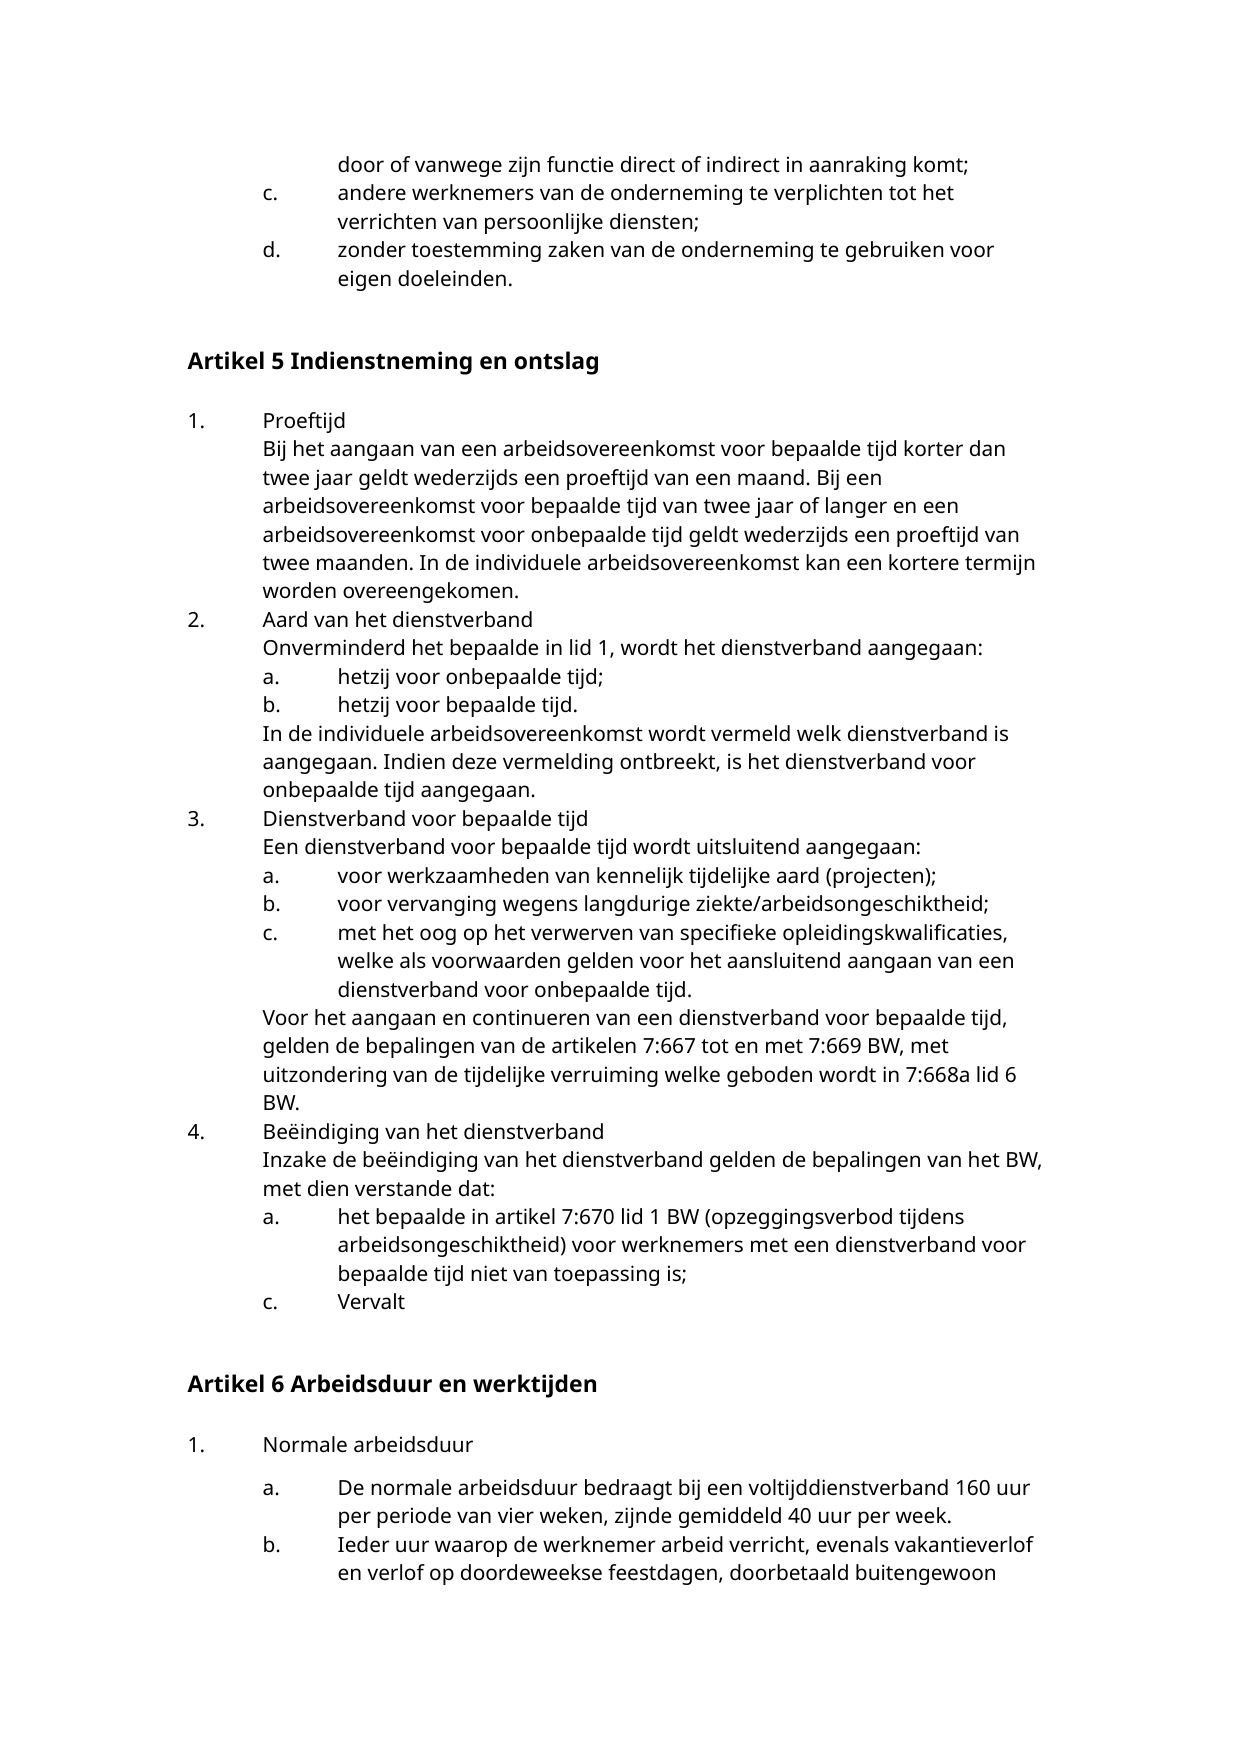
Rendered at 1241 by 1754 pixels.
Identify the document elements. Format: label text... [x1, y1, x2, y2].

list Een dienstverband voor bepaalde tijd wordt uitsluitend aangegaan: [187, 832, 1053, 861]
list Ieder uur waarop de werknemer arbeid verricht, evenals vakantieverlof en verlof op doordeweekse feestdagen, doorbetaald buitengewoon [262, 1530, 1053, 1587]
list Beëindiging van het dienstverband [187, 1117, 1053, 1145]
list Bij het aangaan van een arbeidsovereenkomst voor bepaalde tijd korter dan twee jaar geldt wederzijds een proeftijd van een maand. Bij een arbeidsovereenkomst voor bepaalde tijd van twee jaar of langer en een arbeidsovereenkomst voor onbepaalde tijd geldt wederzijds een proeftijd van twee maanden. In de individuele arbeidsovereenkomst kan een kortere termijn worden overeengekomen. [187, 434, 1053, 605]
list voor vervanging wegens langdurige ziekte/arbeidsongeschiktheid; [262, 889, 1053, 918]
list Onverminderd het bepaalde in lid 1, wordt het dienstverband aangegaan: [187, 633, 1053, 662]
subtitle Artikel 6 Arbeidsduur en werktijden [187, 1368, 1053, 1400]
list Normale arbeidsduur [187, 1430, 1053, 1458]
list het bepaalde in artikel 7:670 lid 1 BW (opzeggingsverbod tijdens arbeidsongeschiktheid) voor werknemers met een dienstverband voor bepaalde tijd niet van toepassing is; [262, 1202, 1053, 1287]
list door of vanwege zijn functie direct of indirect in aanraking komt; [262, 150, 1053, 178]
list De normale arbeidsduur bedraagt bij een voltijddienstverband 160 uur per periode van vier weken, zijnde gemiddeld 40 uur per week. [262, 1473, 1053, 1530]
list voor werkzaamheden van kennelijk tijdelijke aard (projecten); [262, 861, 1053, 889]
list Dienstverband voor bepaalde tijd [187, 804, 1053, 832]
list hetzij voor bepaalde tijd. [262, 690, 1053, 719]
list Aard van het dienstverband [187, 605, 1053, 633]
list Voor het aangaan en continueren van een dienstverband voor bepaalde tijd, gelden de bepalingen van de artikelen 7:667 tot en met 7:669 BW, met uitzondering van de tijdelijke verruiming welke geboden wordt in 7:668a lid 6 BW. [187, 1003, 1053, 1117]
list In de individuele arbeidsovereenkomst wordt vermeld welk dienstverband is aangegaan. Indien deze vermelding ontbreekt, is het dienstverband voor onbepaalde tijd aangegaan. [187, 719, 1053, 804]
list hetzij voor onbepaalde tijd; [262, 662, 1053, 690]
list andere werknemers van de onderneming te verplichten tot het verrichten van persoonlijke diensten; [262, 178, 1053, 235]
subtitle Artikel 5 Indienstneming en ontslag [187, 345, 1053, 376]
list Inzake de beëindiging van het dienstverband gelden de bepalingen van het BW, met dien verstande dat: [187, 1145, 1053, 1202]
list Vervalt [262, 1287, 1053, 1316]
list Proeftijd [187, 406, 1053, 434]
list zonder toestemming zaken van de onderneming te gebruiken voor eigen doeleinden. [262, 235, 1053, 292]
list met het oog op het verwerven van specifieke opleidingskwalificaties, welke als voorwaarden gelden voor het aansluitend aangaan van een dienstverband voor onbepaalde tijd. [262, 918, 1053, 1003]
